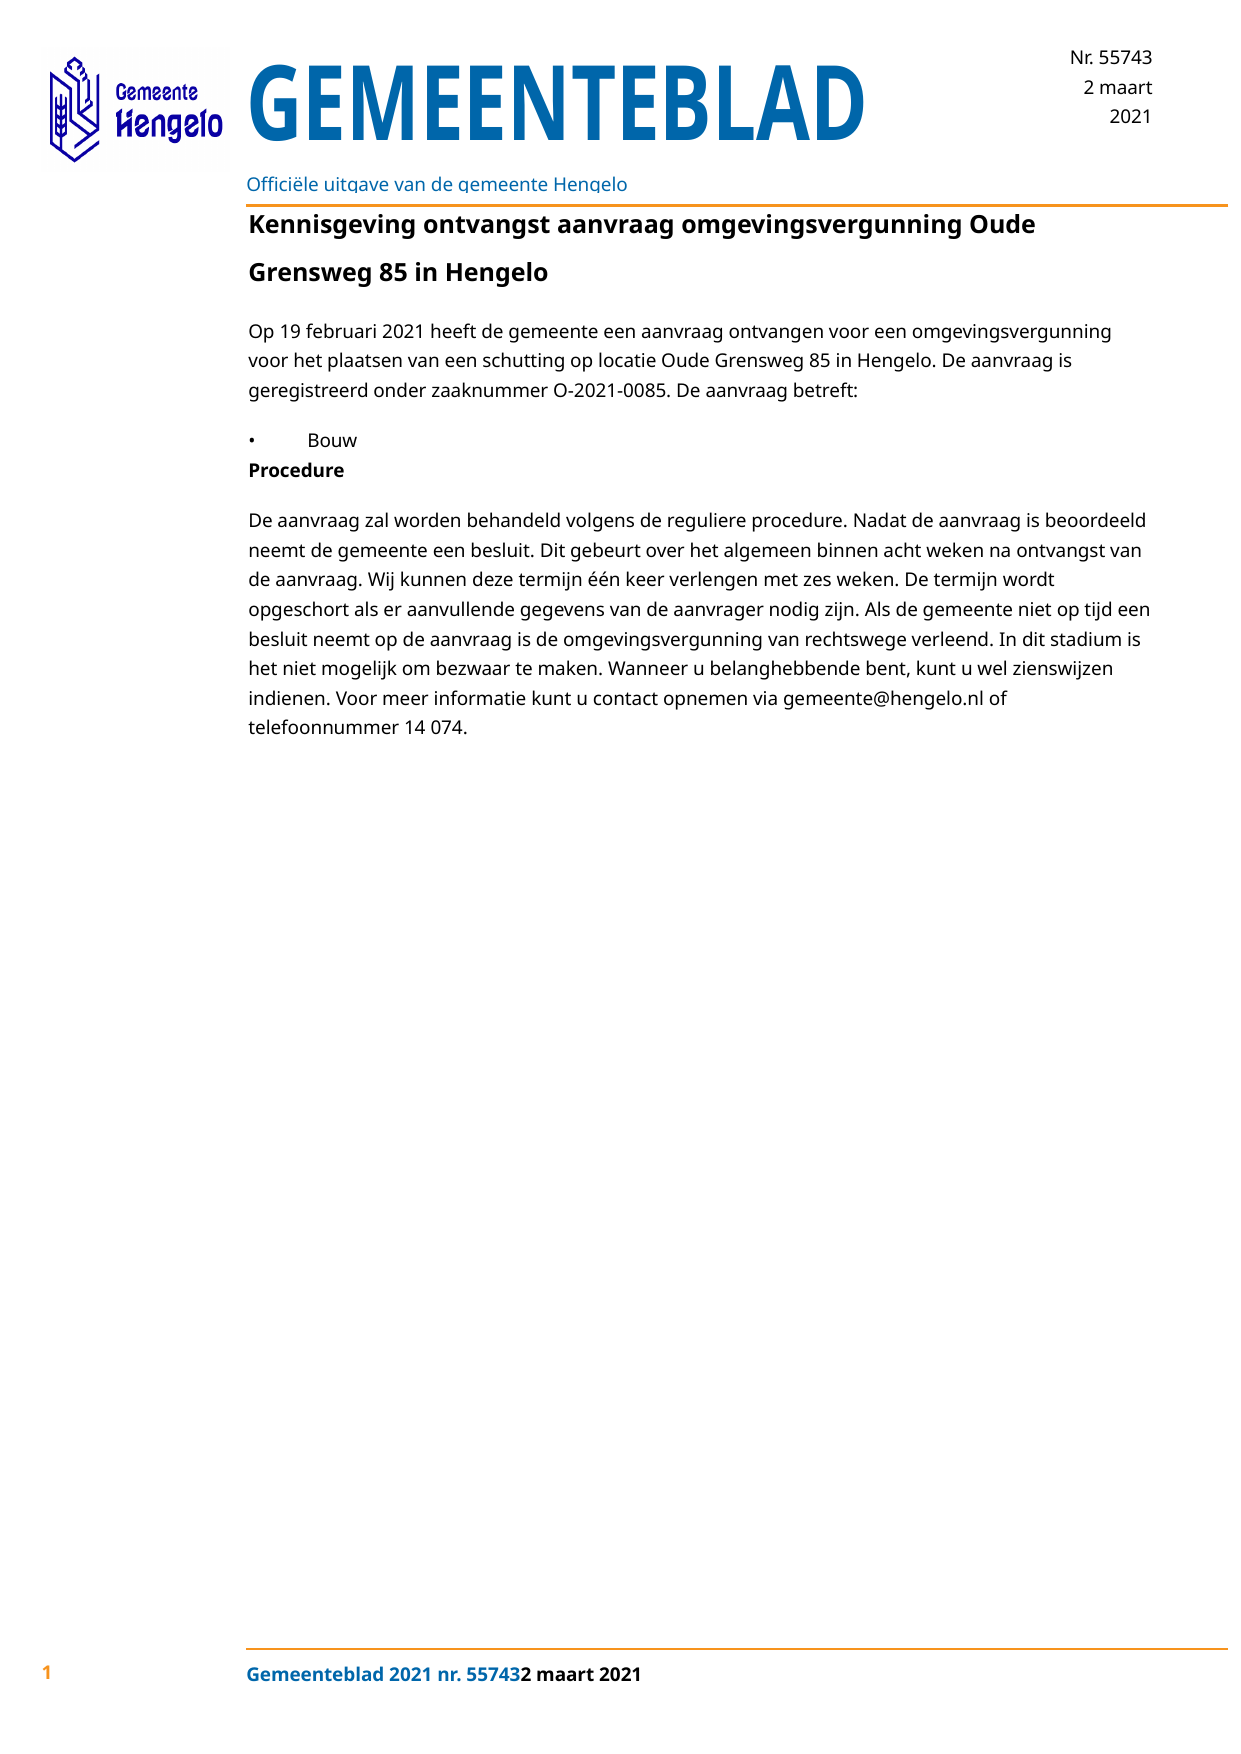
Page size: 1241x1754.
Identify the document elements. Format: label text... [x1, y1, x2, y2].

picture [41, 47, 231, 172]
text Op 19 februari 2021 heeft de gemeente een aanvraag ontvangen voor een omgevingsvergunning voor het plaatsen van een schutting op locatie Oude Grensweg 85 in Hengelo. De aanvraag is geregistreerd onder zaaknummer O-2021-0085. De aanvraag betreft: [248, 318, 1152, 403]
text Kennisgeving ontvangst aanvraag omgevingsvergunning Oude Grensweg 85 in Hengelo [248, 207, 1152, 288]
text De aanvraag zal worden behandeld volgens de reguliere procedure. Nadat de aanvraag is beoordeeld neemt de gemeente een besluit. Dit gebeurt over het algemeen binnen acht weken na ontvangst van de aanvraag. Wij kunnen deze termijn één keer verlengen met zes weken. De termijn wordt opgeschort als er aanvullende gegevens van de aanvrager nodig zijn. Als de gemeente niet op tijd een besluit neemt op de aanvraag is de omgevingsvergunning van rechtswege verleend. In dit stadium is het niet mogelijk om bezwaar te maken. Wanneer u belanghebbende bent, kunt u wel zienswijzen indienen. Voor meer informatie kunt u contact opnemen via gemeente@hengelo.nl of telefoonnummer 14 074. [248, 507, 1152, 740]
text Procedure [248, 457, 1152, 483]
list Bouw [248, 427, 1152, 453]
